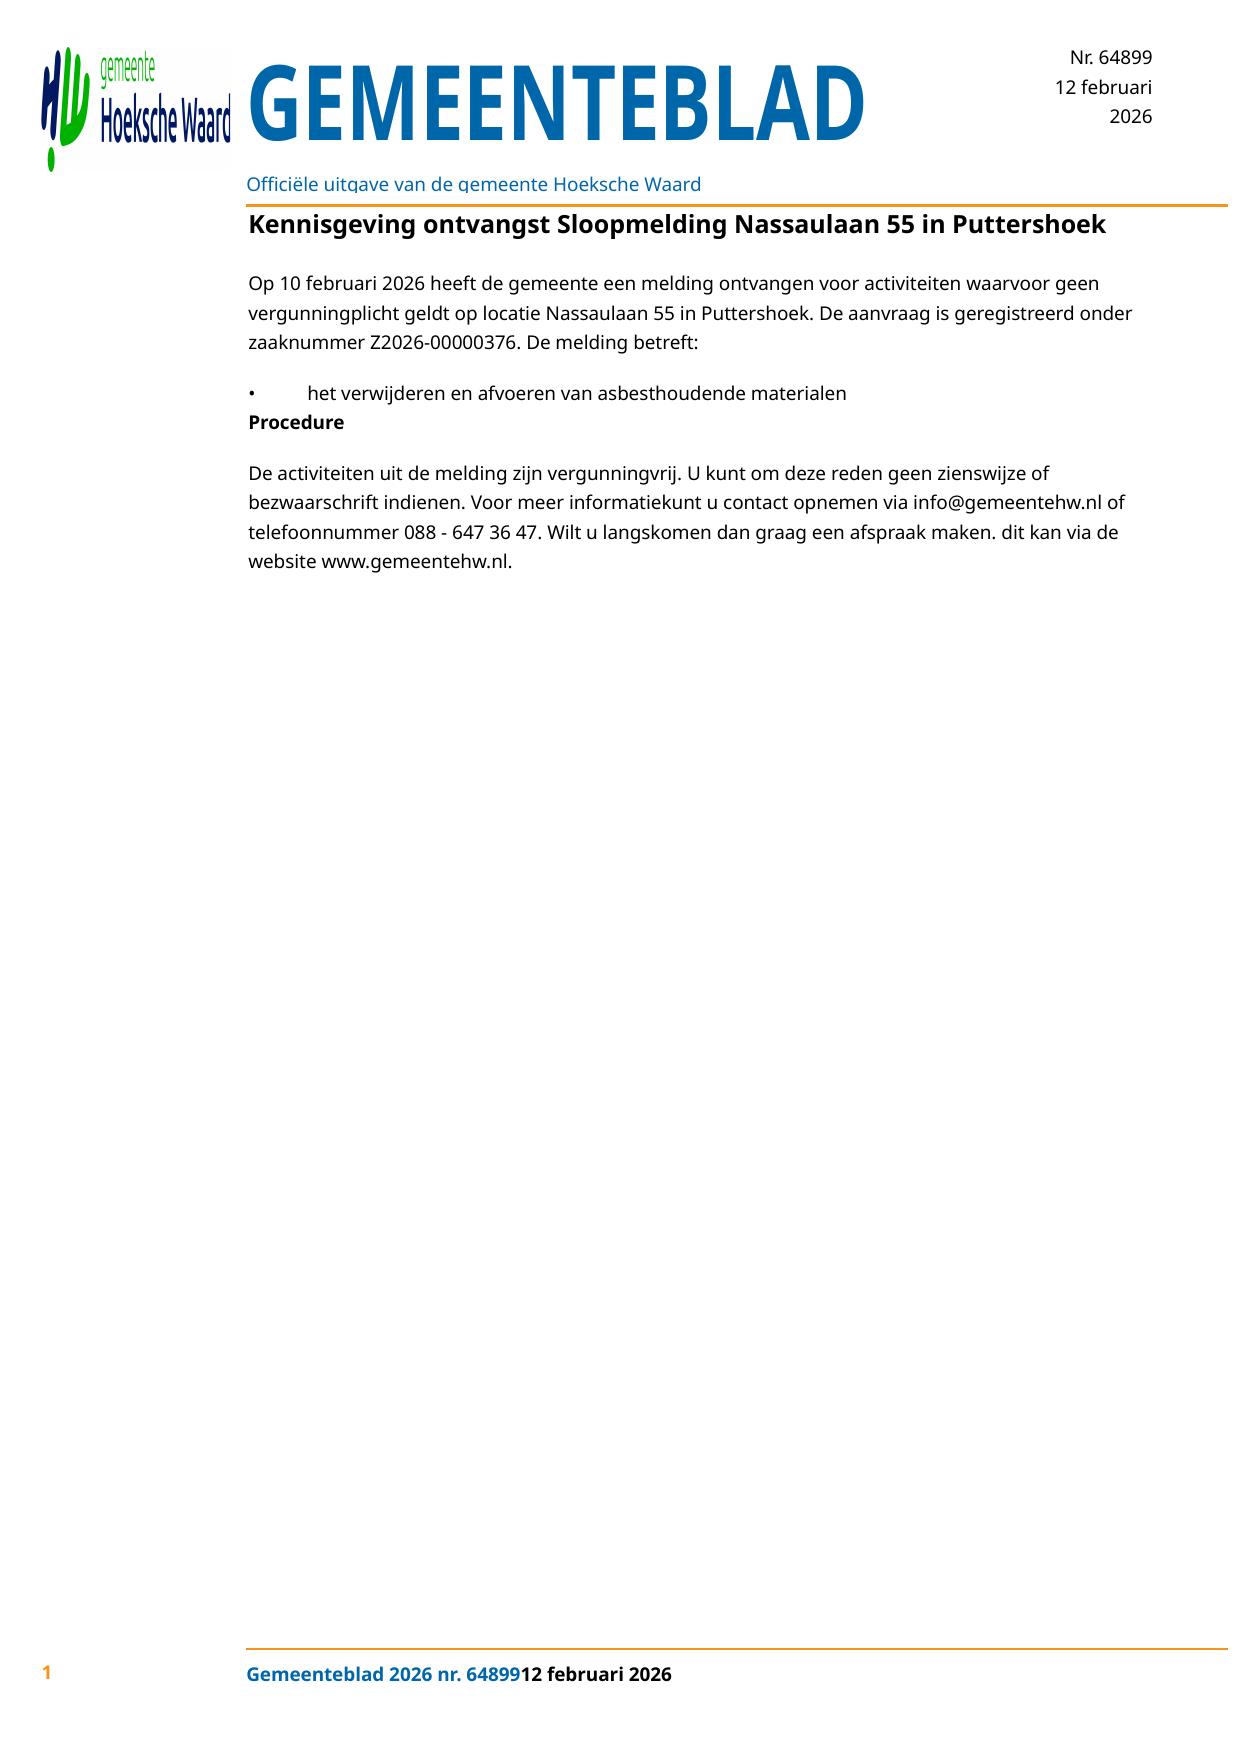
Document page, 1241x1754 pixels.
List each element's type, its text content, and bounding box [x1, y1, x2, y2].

text De activiteiten uit de melding zijn vergunningvrij. U kunt om deze reden geen zienswijze of bezwaarschrift indienen. Voor meer informatiekunt u contact opnemen via info@gemeentehw.nl of telefoonnummer 088 - 647 36 47. Wilt u langskomen dan graag een afspraak maken. dit kan via de website www.gemeentehw.nl. [248, 460, 1152, 574]
picture [41, 47, 231, 172]
text Op 10 februari 2026 heeft de gemeente een melding ontvangen voor activiteiten waarvoor geen vergunningplicht geldt op locatie Nassaulaan 55 in Puttershoek. De aanvraag is geregistreerd onder zaaknummer Z2026-00000376. De melding betreft: [248, 270, 1152, 355]
list het verwijderen en afvoeren van asbesthoudende materialen [248, 380, 1152, 406]
text Procedure [248, 409, 1152, 435]
text Kennisgeving ontvangst Sloopmelding Nassaulaan 55 in Puttershoek [248, 207, 1152, 241]
